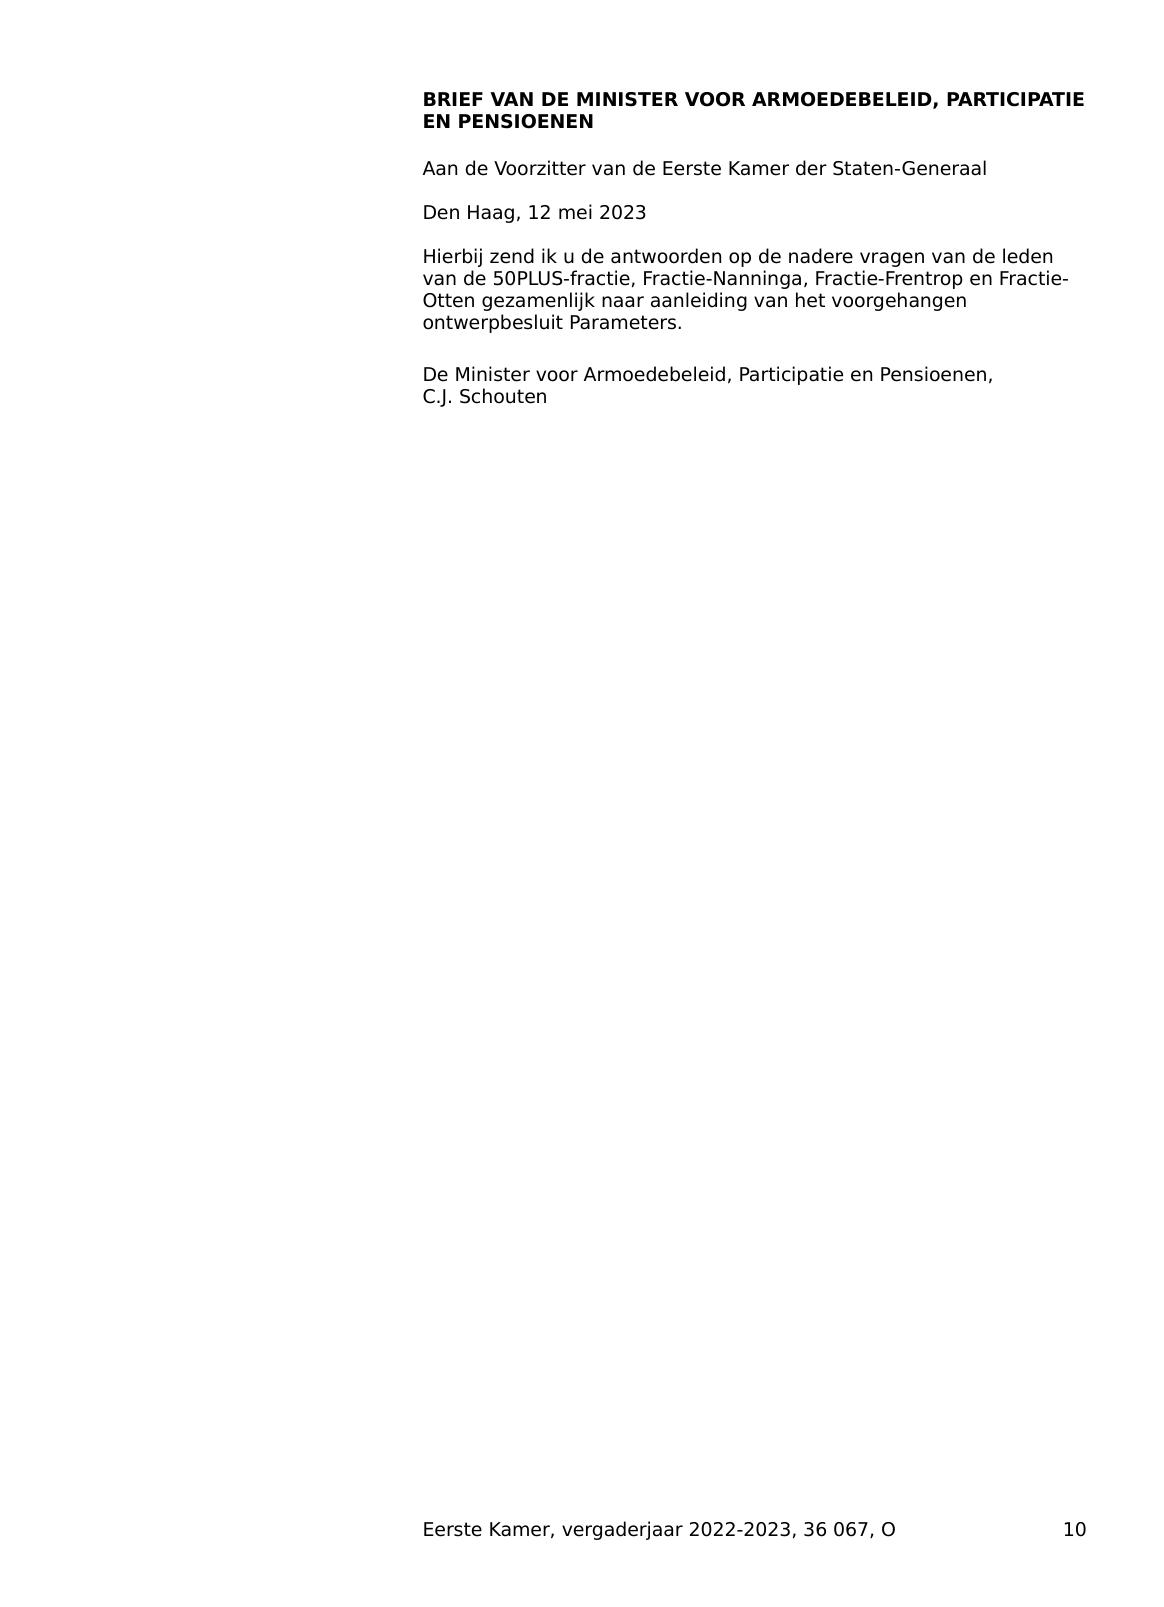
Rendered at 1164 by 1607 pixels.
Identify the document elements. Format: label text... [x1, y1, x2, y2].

subtitle BRIEF VAN DE MINISTER VOOR ARMOEDEBELEID, PARTICIPATIE EN PENSIOENEN [422, 89, 1087, 133]
text Aan de Voorzitter van de Eerste Kamer der Staten-Generaal [422, 158, 1087, 180]
text Hierbij zend ik u de antwoorden op de nadere vragen van de leden van de 50PLUS-fractie, Fractie-Nanninga, Fractie-Frentrop en Fractie-Otten gezamenlijk naar aanleiding van het voorgehangen ontwerpbesluit Parameters. [422, 246, 1087, 334]
text Den Haag, 12 mei 2023 [422, 202, 1087, 224]
text De Minister voor Armoedebeleid, Participatie en Pensioenen, C.J. Schouten [422, 364, 1087, 408]
